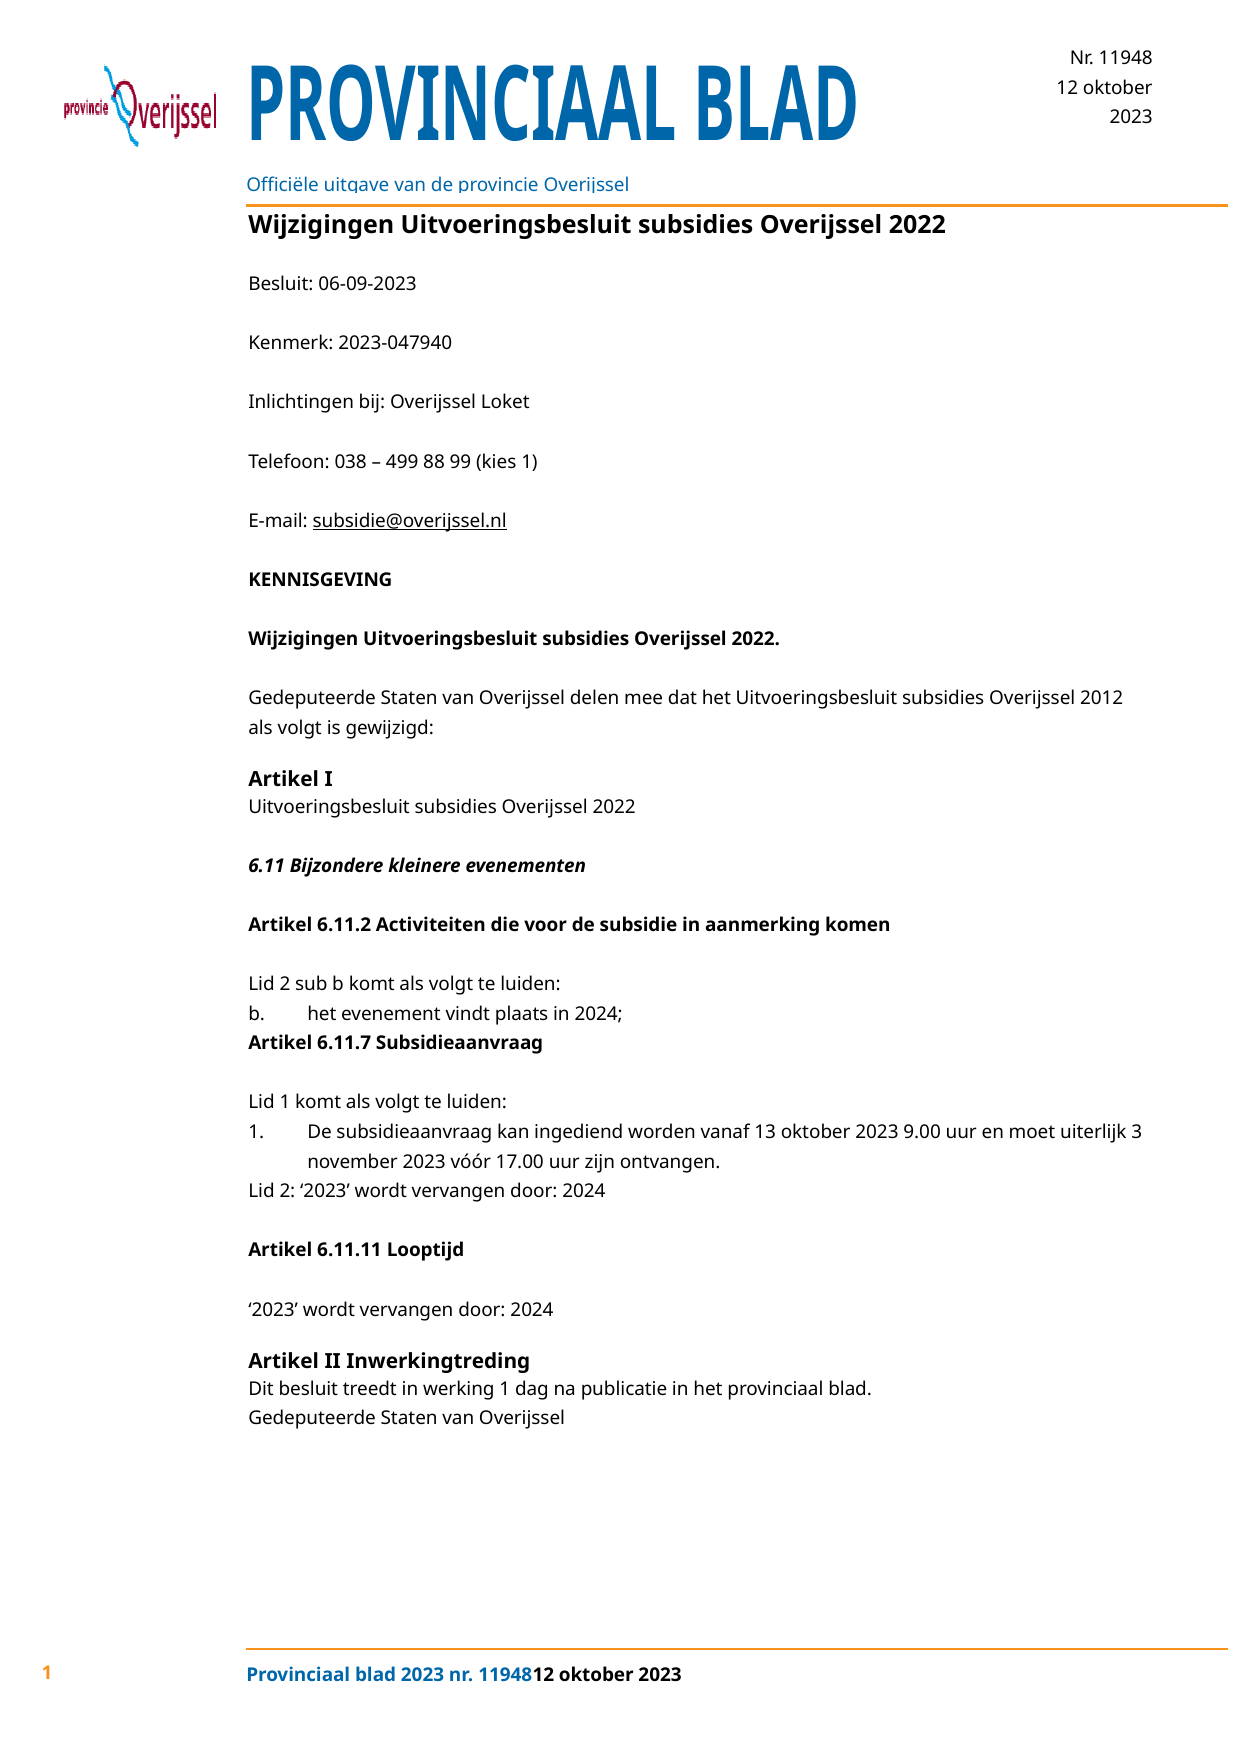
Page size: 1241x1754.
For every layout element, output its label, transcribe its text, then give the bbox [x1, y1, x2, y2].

text Inlichtingen bij: Overijssel Loket [248, 389, 1152, 414]
picture [41, 47, 231, 172]
text Artikel 6.11.7 Subsidieaanvraag [248, 1029, 1152, 1055]
list het evenement vindt plaats in 2024; [248, 1000, 1152, 1026]
text ‘2023’ wordt vervangen door: 2024 [248, 1296, 1152, 1322]
text Besluit: 06-09-2023 [248, 270, 1152, 296]
text Artikel 6.11.2 Activiteiten die voor de subsidie in aanmerking komen [248, 911, 1152, 937]
text Artikel 6.11.11 Looptijd [248, 1237, 1152, 1262]
text Lid 1 komt als volgt te luiden: [248, 1089, 1152, 1114]
text Lid 2 sub b komt als volgt te luiden: [248, 970, 1152, 996]
text Uitvoeringsbesluit subsidies Overijssel 2022 [248, 793, 1152, 819]
text KENNISGEVING [248, 566, 1152, 592]
text Gedeputeerde Staten van Overijssel delen mee dat het Uitvoeringsbesluit subsidies Overijssel 2012 als volgt is gewijzigd: [248, 684, 1152, 740]
text Wijzigingen Uitvoeringsbesluit subsidies Overijssel 2022 [248, 207, 1152, 241]
text E-mail: subsidie@overijssel.nl [248, 507, 1152, 533]
text Lid 2: ‘2023’ wordt vervangen door: 2024 [248, 1177, 1152, 1203]
text Telefoon: 038 – 499 88 99 (kies 1) [248, 448, 1152, 473]
text 6.11 Bijzondere kleinere evenementen [248, 852, 1152, 878]
text Artikel I [248, 764, 1152, 793]
text Wijzigingen Uitvoeringsbesluit subsidies Overijssel 2022. [248, 625, 1152, 651]
text Artikel II Inwerkingtreding [248, 1346, 1152, 1375]
text Gedeputeerde Staten van Overijssel [248, 1404, 1152, 1430]
list De subsidieaanvraag kan ingediend worden vanaf 13 oktober 2023 9.00 uur en moet uiterlijk 3 november 2023 vóór 17.00 uur zijn ontvangen. [248, 1118, 1152, 1174]
text Kenmerk: 2023-047940 [248, 329, 1152, 355]
text Dit besluit treedt in werking 1 dag na publicatie in het provinciaal blad. [248, 1375, 1152, 1400]
